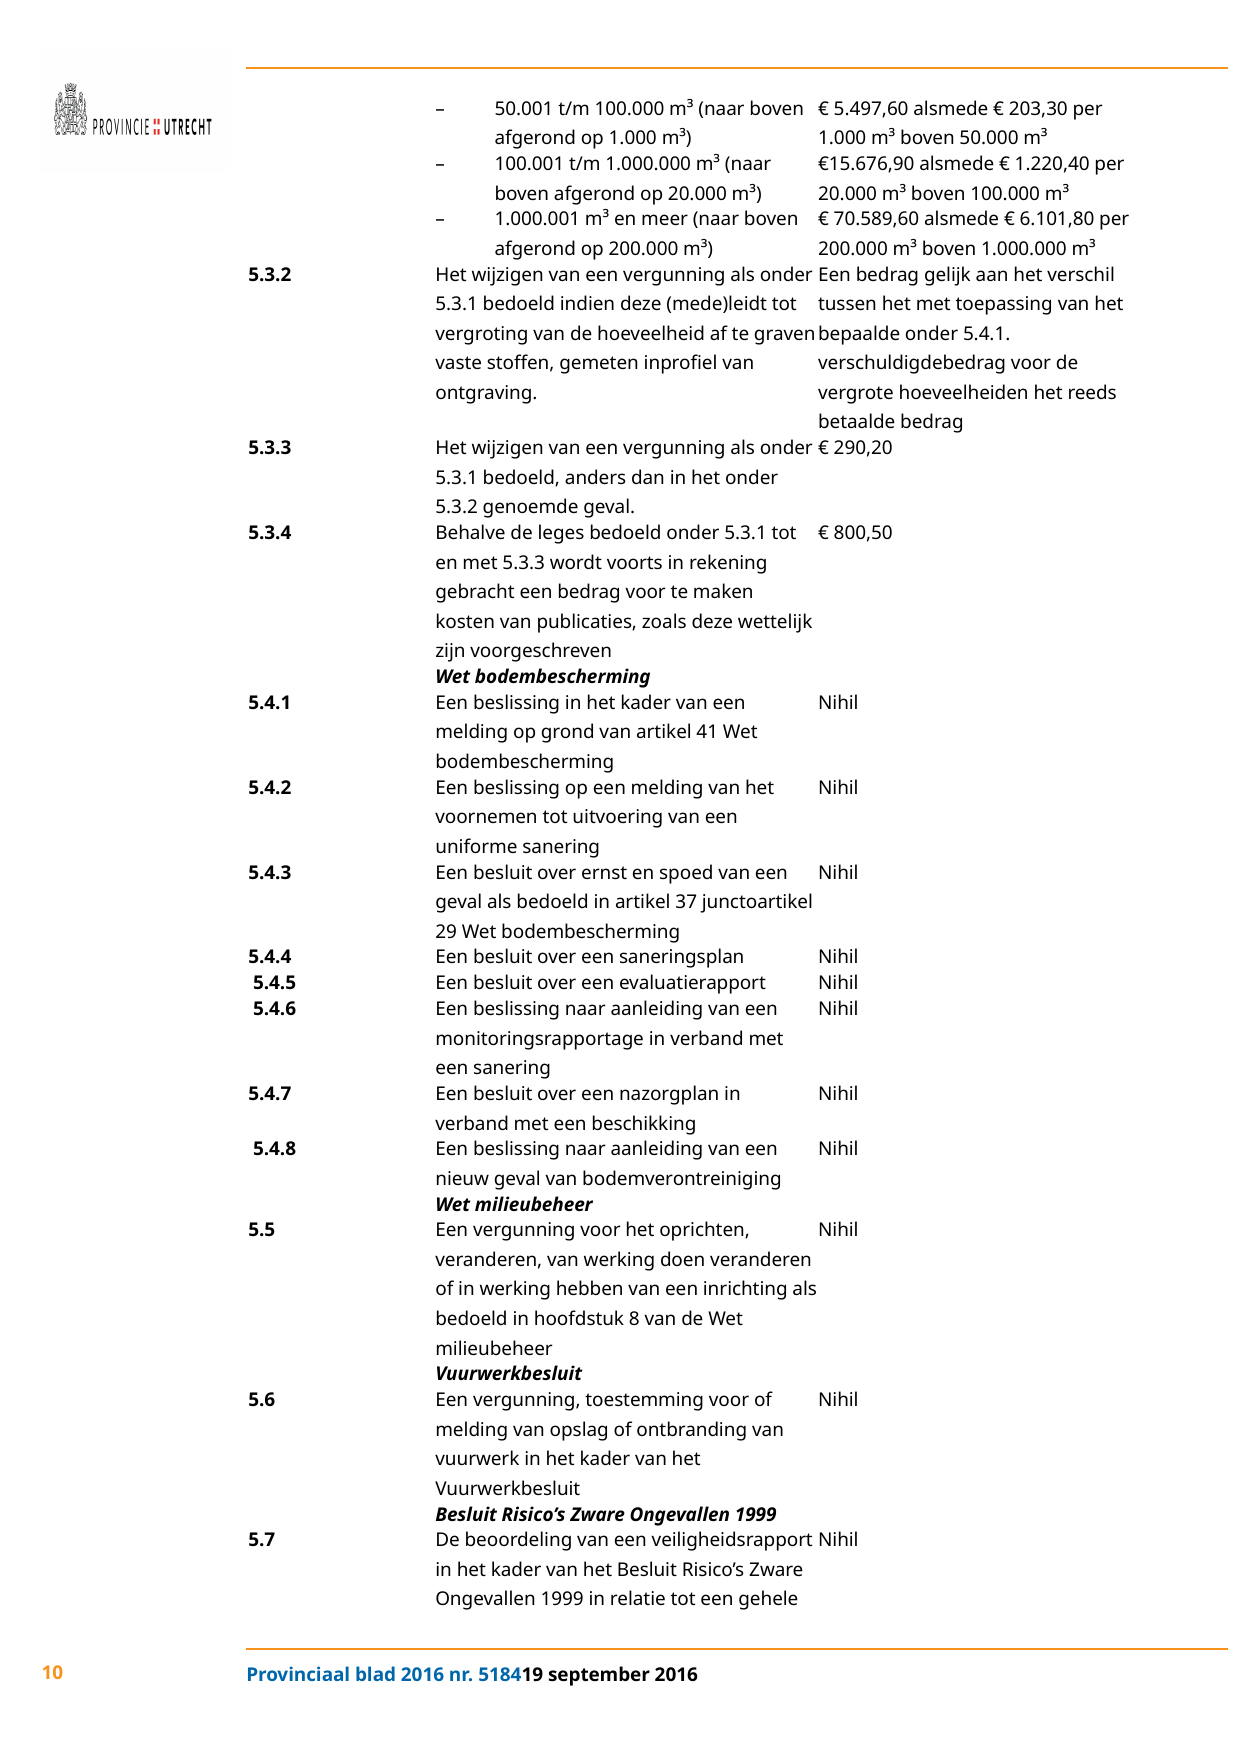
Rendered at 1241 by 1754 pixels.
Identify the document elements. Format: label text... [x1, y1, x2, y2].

table_cell Een beslissing op een melding van het voornemen tot uitvoering van een uniforme sanering [435, 774, 818, 859]
table_cell 5.4.8 [248, 1135, 435, 1191]
table_cell Een beslissing naar aanleiding van een monitoringsrapportage in verband met een sanering [435, 995, 818, 1080]
picture [41, 47, 231, 172]
table_cell [248, 663, 435, 689]
table_cell 5.4.6 [248, 995, 435, 1080]
table_cell Nihil [818, 774, 1152, 859]
table_cell 1.000.001 m³ en meer (naar boven afgerond op 200.000 m³) [435, 205, 818, 261]
table_cell [818, 663, 1152, 689]
table_cell Nihil [818, 970, 1152, 995]
table_cell € 800,50 [818, 519, 1152, 663]
table_cell Vuurwerkbesluit [435, 1361, 818, 1386]
table_cell [818, 1361, 1152, 1386]
table_cell [248, 150, 435, 205]
table_cell 5.4.1 [248, 689, 435, 774]
table_cell 5.4.5 [248, 970, 435, 995]
table_cell € 290,20 [818, 434, 1152, 519]
table_cell Een vergunning, toestemming voor of melding van opslag of ontbranding van vuurwerk in het kader van het Vuurwerkbesluit [435, 1386, 818, 1501]
table_cell Een vergunning voor het oprichten, veranderen, van werking doen veranderen of in werking hebben van een inrichting als bedoeld in hoofdstuk 8 van de Wet milieubeheer [435, 1216, 818, 1361]
table_cell Nihil [818, 859, 1152, 944]
table_cell De beoordeling van een veiligheidsrapport in het kader van het Besluit Risico’s Zware Ongevallen 1999 in relatie tot een gehele [435, 1526, 818, 1611]
table_cell 5.5 [248, 1216, 435, 1361]
table_cell 50.001 t/m 100.000 m³ (naar boven afgerond op 1.000 m³) [435, 95, 818, 150]
table_cell Nihil [818, 1135, 1152, 1191]
table_cell € 5.497,60 alsmede € 203,30 per 1.000 m³ boven 50.000 m³ [818, 95, 1152, 150]
table_cell Het wijzigen van een vergunning als onder 5.3.1 bedoeld, anders dan in het onder 5.3.2 genoemde geval. [435, 434, 818, 519]
table_cell Wet milieubeheer [435, 1191, 818, 1216]
table_cell Nihil [818, 944, 1152, 969]
table_cell 5.4.2 [248, 774, 435, 859]
table_cell 5.6 [248, 1386, 435, 1501]
table_cell Nihil [818, 689, 1152, 774]
table_cell [818, 1191, 1152, 1216]
table_cell Een besluit over ernst en spoed van een geval als bedoeld in artikel 37 junctoartikel 29 Wet bodembescherming [435, 859, 818, 944]
table_cell Het wijzigen van een vergunning als onder 5.3.1 bedoeld indien deze (mede)leidt tot vergroting van de hoeveelheid af te graven vaste stoffen, gemeten inprofiel van ontgraving. [435, 261, 818, 434]
table_cell € 70.589,60 alsmede € 6.101,80 per 200.000 m³ boven 1.000.000 m³ [818, 205, 1152, 261]
table_cell €15.676,90 alsmede € 1.220,40 per 20.000 m³ boven 100.000 m³ [818, 150, 1152, 205]
table_cell Een besluit over een evaluatierapport [435, 970, 818, 995]
table_cell 100.001 t/m 1.000.000 m³ (naar boven afgerond op 20.000 m³) [435, 150, 818, 205]
table_cell Wet bodembescherming [435, 663, 818, 689]
table_cell Een beslissing in het kader van een melding op grond van artikel 41 Wet bodembescherming [435, 689, 818, 774]
table_cell Nihil [818, 1386, 1152, 1501]
table_cell Besluit Risico’s Zware Ongevallen 1999 [435, 1501, 818, 1526]
table_cell 5.4.7 [248, 1080, 435, 1135]
table_cell [248, 1361, 435, 1386]
table_cell 5.4.4 [248, 944, 435, 969]
table_cell Nihil [818, 1080, 1152, 1135]
table_cell 5.4.3 [248, 859, 435, 944]
table_cell [248, 1191, 435, 1216]
table_cell Nihil [818, 995, 1152, 1080]
table_cell 5.3.2 [248, 261, 435, 434]
table_cell Een beslissing naar aanleiding van een nieuw geval van bodemverontreiniging [435, 1135, 818, 1191]
table_cell Nihil [818, 1216, 1152, 1361]
table_cell Behalve de leges bedoeld onder 5.3.1 tot en met 5.3.3 wordt voorts in rekening gebracht een bedrag voor te maken kosten van publicaties, zoals deze wettelijk zijn voorgeschreven [435, 519, 818, 663]
table_cell 5.7 [248, 1526, 435, 1611]
table_cell Een bedrag gelijk aan het verschil tussen het met toepassing van het bepaalde onder 5.4.1. verschuldigdebedrag voor de vergrote hoeveelheiden het reeds betaalde bedrag [818, 261, 1152, 434]
table_cell Een besluit over een nazorgplan in verband met een beschikking [435, 1080, 818, 1135]
table_cell Een besluit over een saneringsplan [435, 944, 818, 969]
table_cell [248, 95, 435, 150]
table_cell [248, 1501, 435, 1526]
table_cell 5.3.4 [248, 519, 435, 663]
table_cell [248, 205, 435, 261]
table_cell 5.3.3 [248, 434, 435, 519]
table_cell Nihil [818, 1526, 1152, 1611]
table_cell [818, 1501, 1152, 1526]
